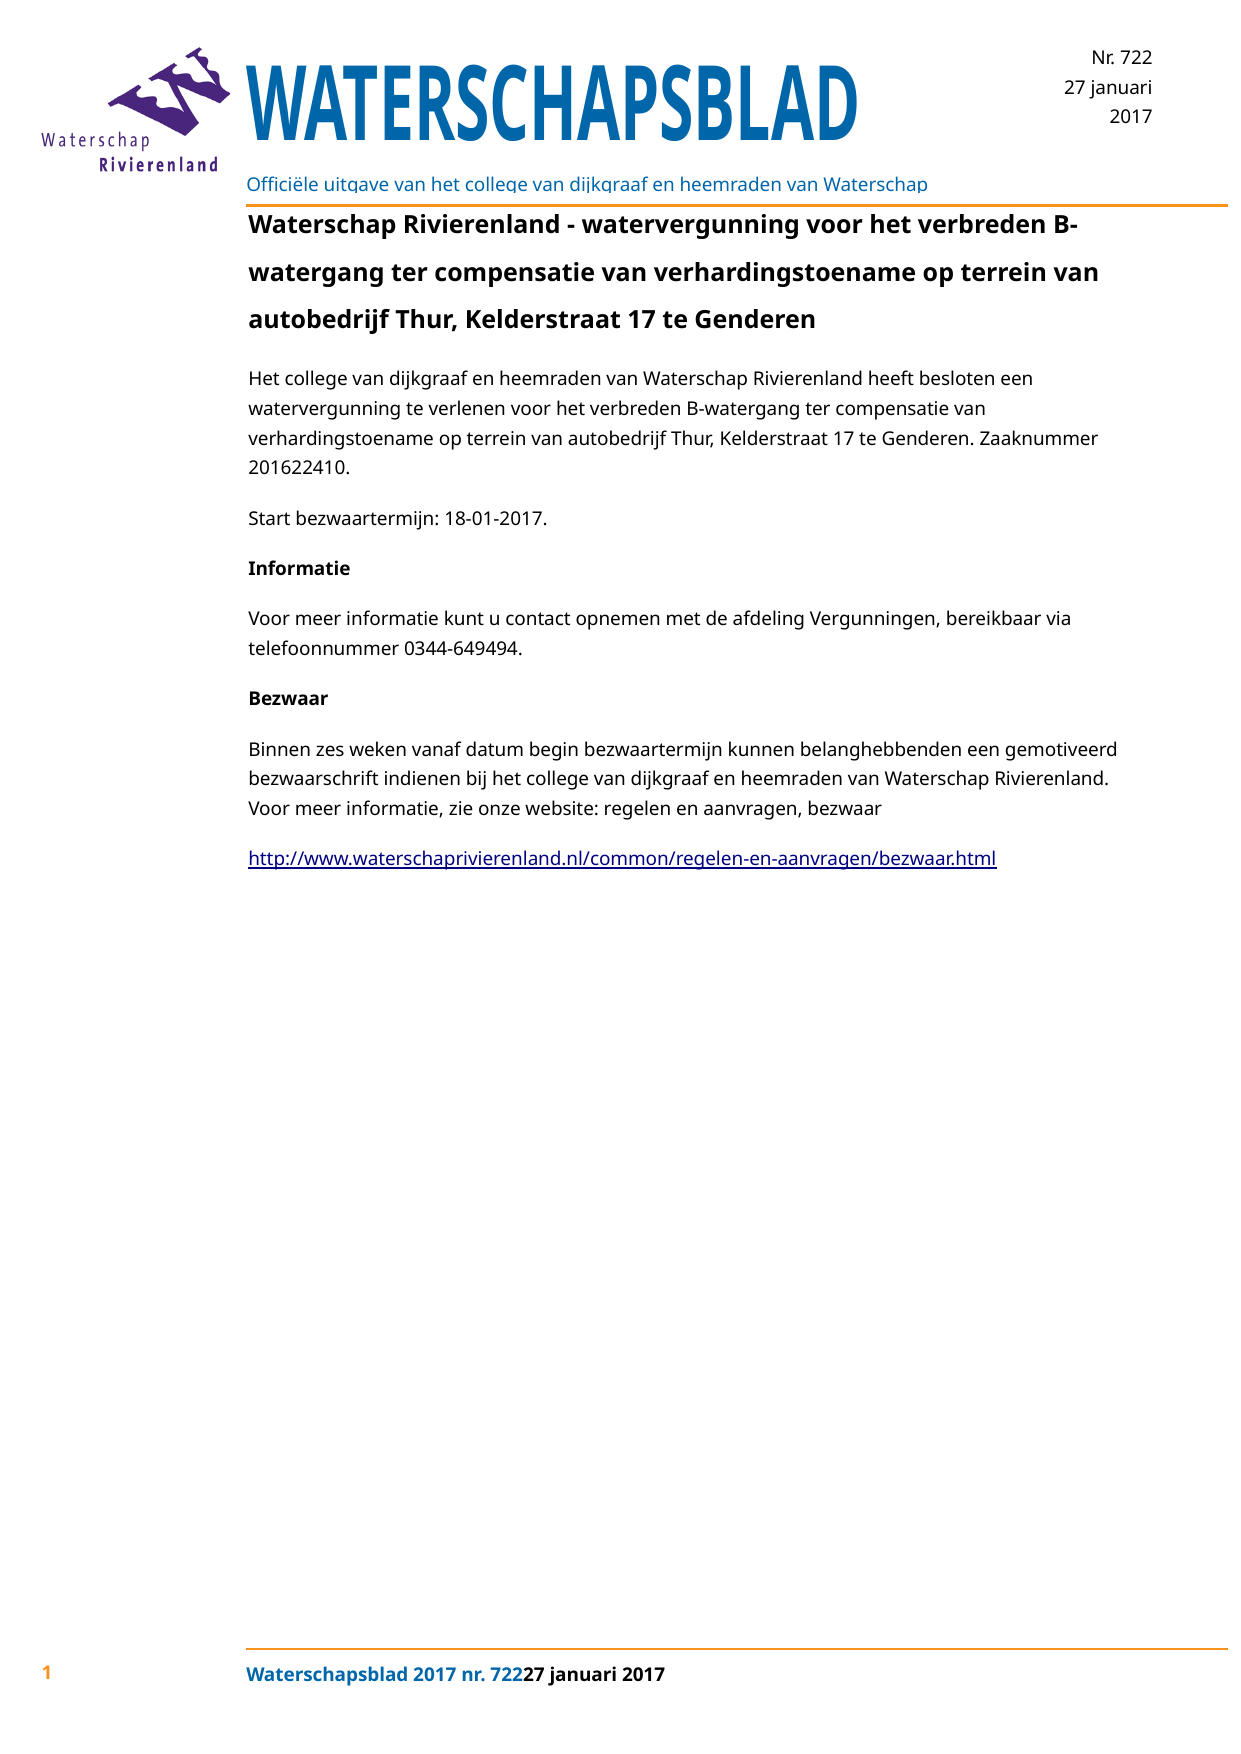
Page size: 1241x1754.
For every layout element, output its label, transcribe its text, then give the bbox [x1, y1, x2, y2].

text Het college van dijkgraaf en heemraden van Waterschap Rivierenland heeft besloten een watervergunning te verlenen voor het verbreden B-watergang ter compensatie van verhardingstoename op terrein van autobedrijf Thur, Kelderstraat 17 te Genderen. Zaaknummer 201622410. [248, 366, 1152, 480]
picture [41, 47, 231, 172]
text Waterschap Rivierenland - watervergunning voor het verbreden B-watergang ter compensatie van verhardingstoename op terrein van autobedrijf Thur, Kelderstraat 17 te Genderen [248, 207, 1152, 336]
text Start bezwaartermijn: 18-01-2017. [248, 505, 1152, 530]
text http://www.waterschaprivierenland.nl/common/regelen-en-aanvragen/bezwaar.html [248, 846, 1152, 871]
text Bezwaar [248, 686, 1152, 711]
text Binnen zes weken vanaf datum begin bezwaartermijn kunnen belanghebbenden een gemotiveerd bezwaarschrift indienen bij het college van dijkgraaf en heemraden van Waterschap Rivierenland. Voor meer informatie, zie onze website: regelen en aanvragen, bezwaar [248, 736, 1152, 821]
text Informatie [248, 555, 1152, 581]
text Voor meer informatie kunt u contact opnemen met de afdeling Vergunningen, bereikbaar via telefoonnummer 0344-649494. [248, 606, 1152, 661]
